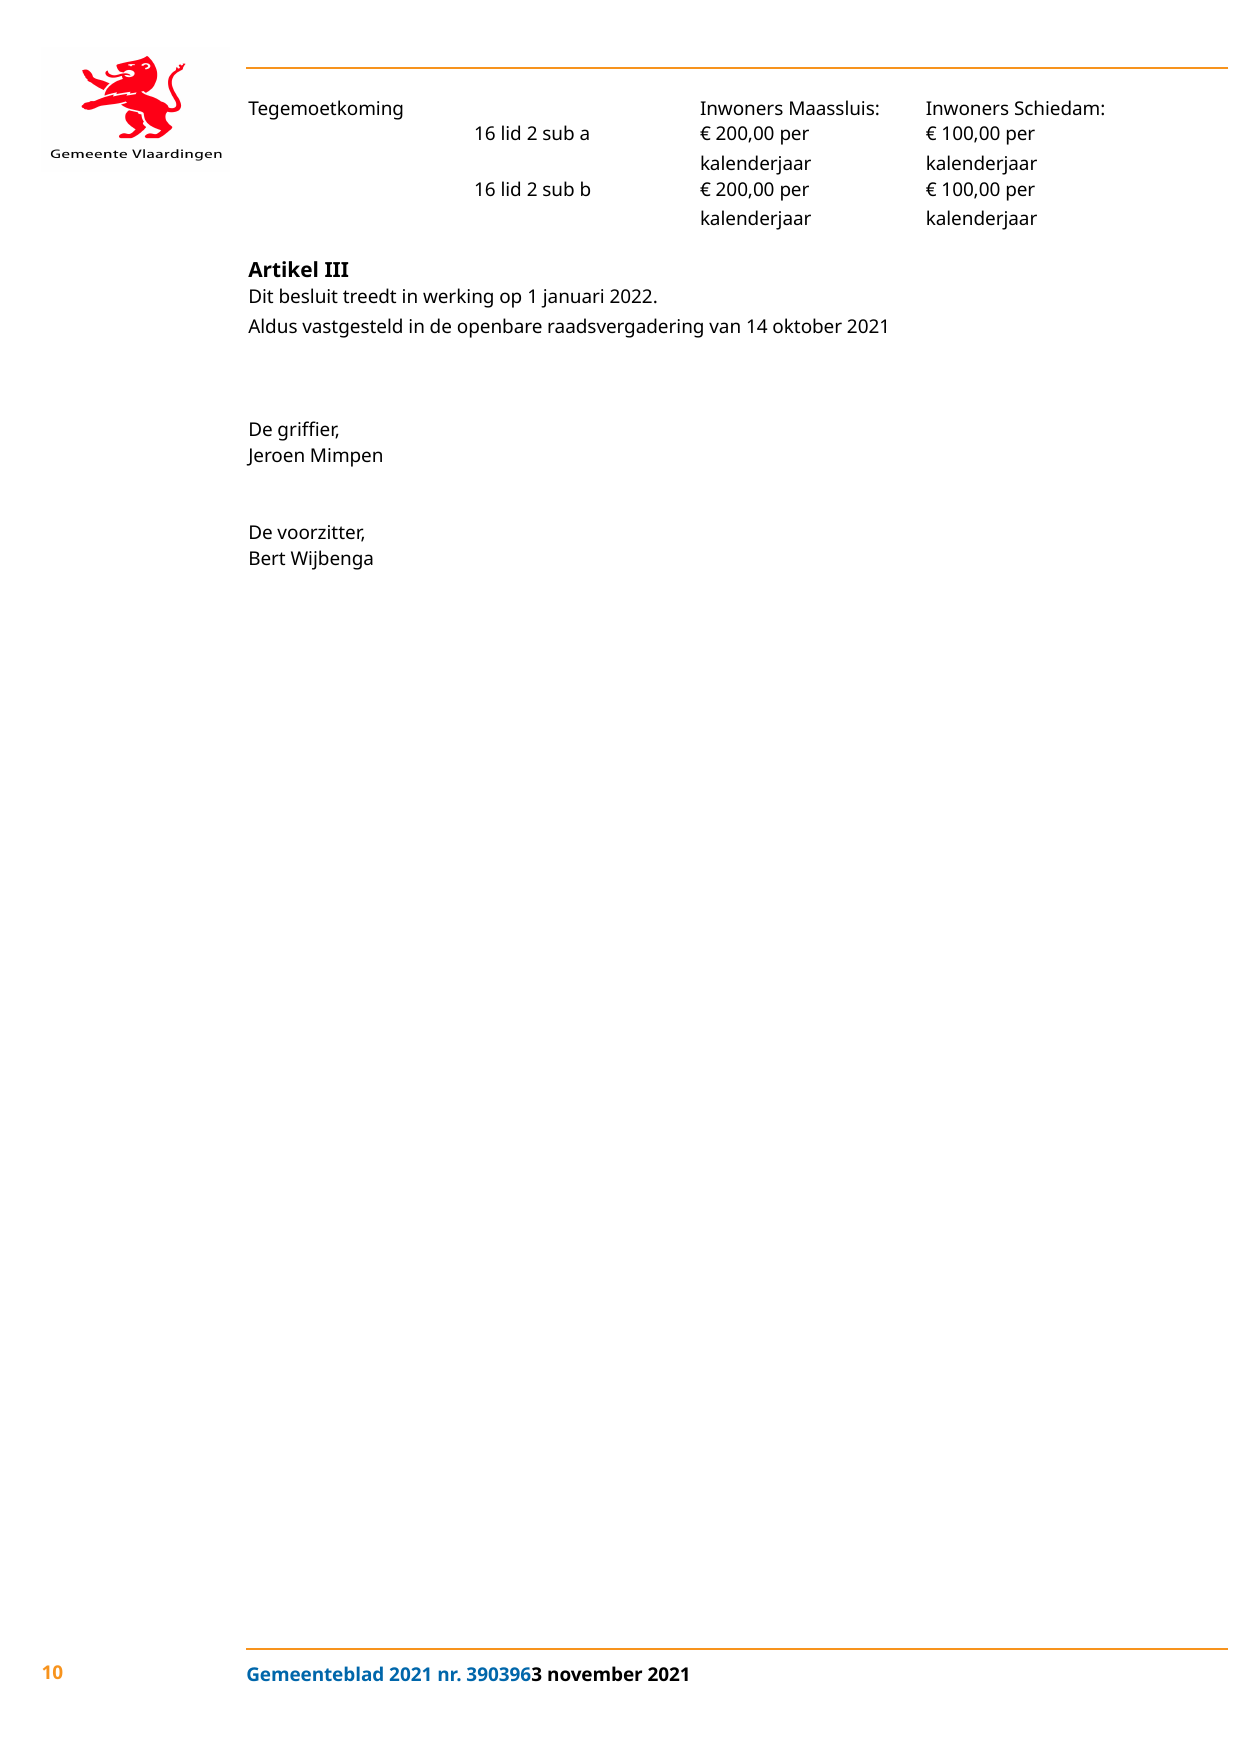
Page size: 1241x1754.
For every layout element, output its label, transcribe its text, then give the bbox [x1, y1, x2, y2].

text Bert Wijbenga [248, 545, 1152, 571]
picture [41, 47, 231, 172]
text Dit besluit treedt in werking op 1 januari 2022. [248, 284, 1152, 309]
table_cell 16 lid 2 sub b [474, 176, 700, 231]
table_cell Inwoners Schiedam: [926, 95, 1152, 121]
table_cell € 100,00 per kalenderjaar [926, 121, 1152, 176]
table_cell € 200,00 per kalenderjaar [700, 176, 926, 231]
table_cell Tegemoetkoming [248, 95, 474, 231]
table_cell 16 lid 2 sub a [474, 121, 700, 176]
text Aldus vastgesteld in de openbare raadsvergadering van 14 oktober 2021 [248, 313, 1152, 339]
table_cell € 200,00 per kalenderjaar [700, 121, 926, 176]
text De griffier, [248, 416, 1152, 442]
text Jeroen Mimpen [248, 442, 1152, 468]
text De voorzitter, [248, 519, 1152, 545]
text Artikel III [248, 255, 1152, 284]
table_cell Inwoners Maassluis: [700, 95, 926, 121]
table_cell [474, 95, 700, 121]
table_cell € 100,00 per kalenderjaar [926, 176, 1152, 231]
